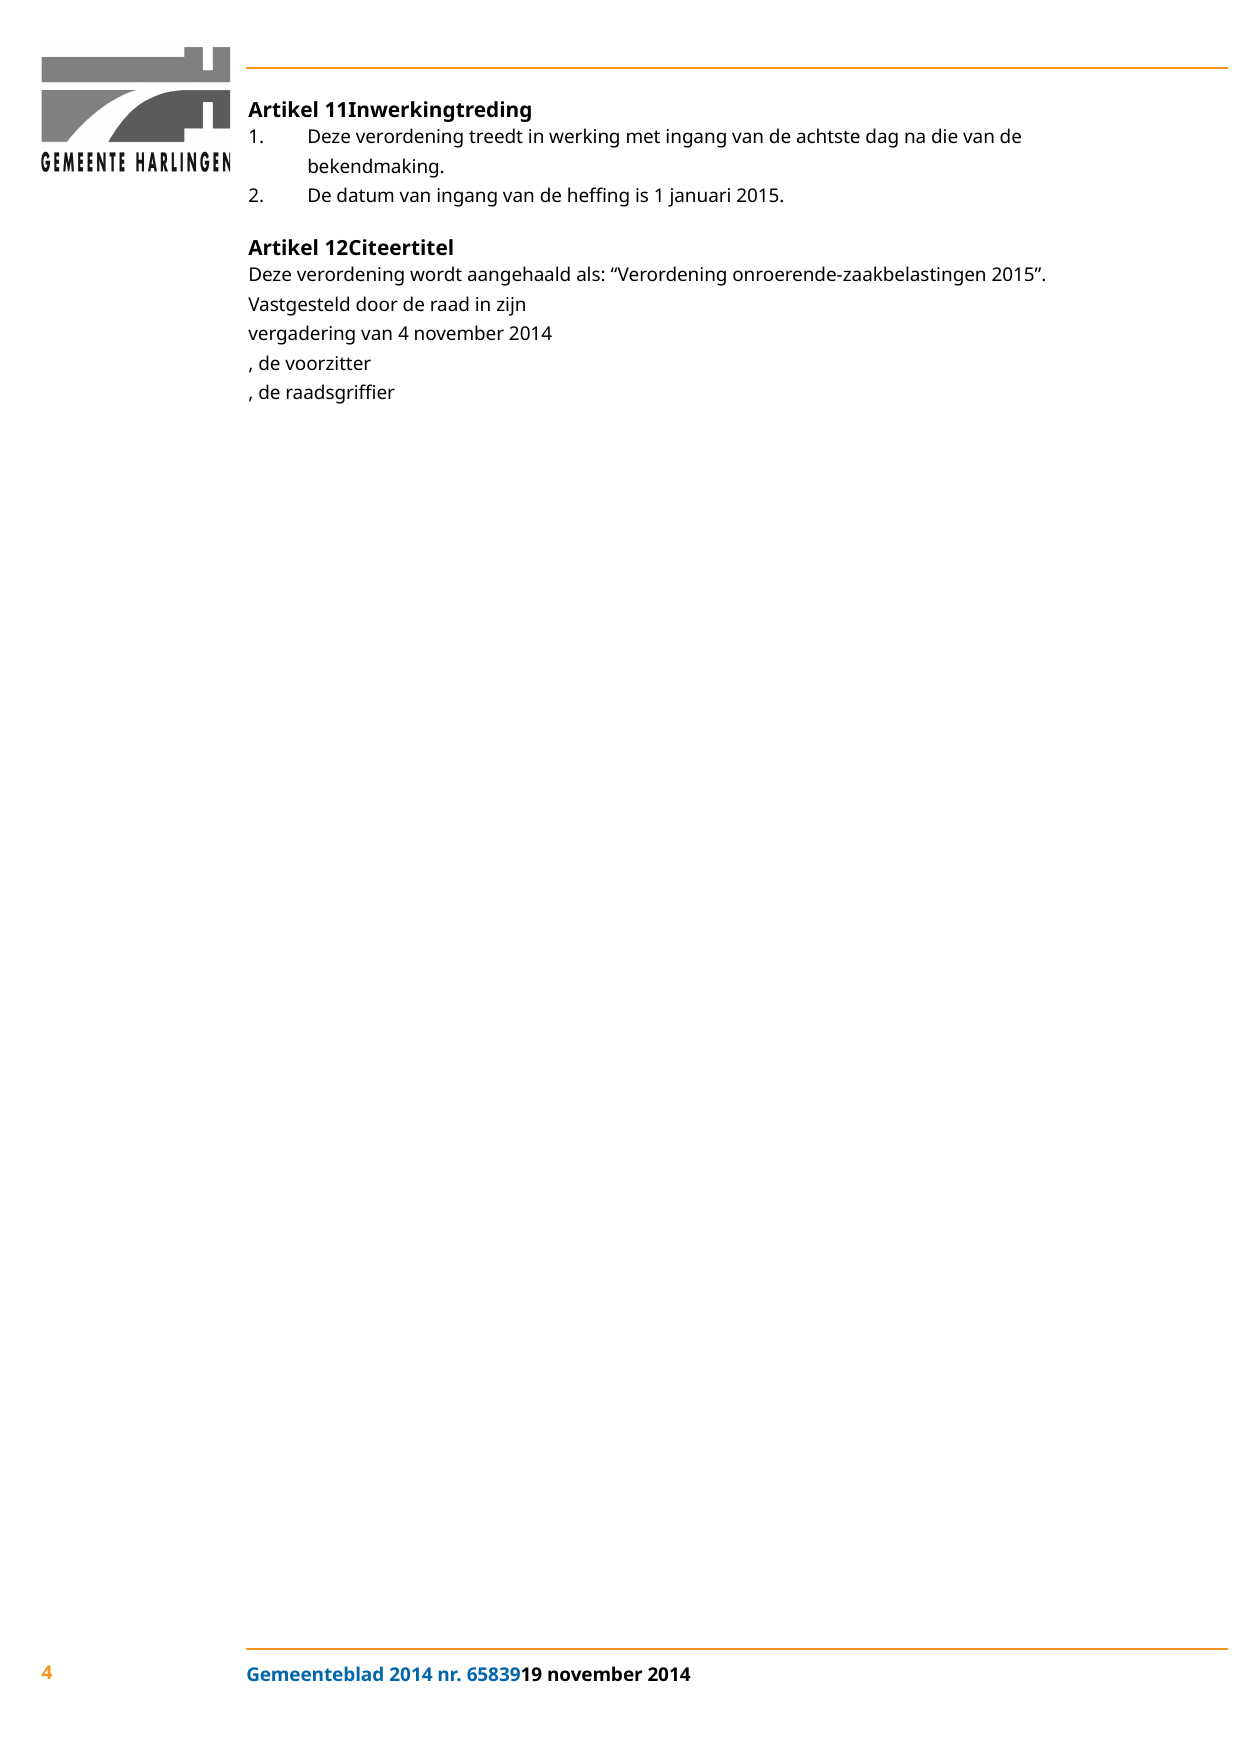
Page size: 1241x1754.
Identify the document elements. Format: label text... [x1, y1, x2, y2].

text Artikel 12Citeertitel [248, 233, 1152, 261]
text Artikel 11Inwerkingtreding [248, 95, 1152, 123]
picture [41, 47, 231, 172]
text Deze verordening wordt aangehaald als: “Verordening onroerende-zaakbelastingen 2015”. [248, 261, 1152, 287]
text vergadering van 4 november 2014 [248, 320, 1152, 346]
text , de raadsgriffier [248, 379, 1152, 405]
list De datum van ingang van de heffing is 1 januari 2015. [248, 182, 1152, 208]
text , de voorzitter [248, 350, 1152, 376]
list Deze verordening treedt in werking met ingang van de achtste dag na die van de bekendmaking. [248, 123, 1152, 178]
text Vastgesteld door de raad in zijn [248, 291, 1152, 317]
